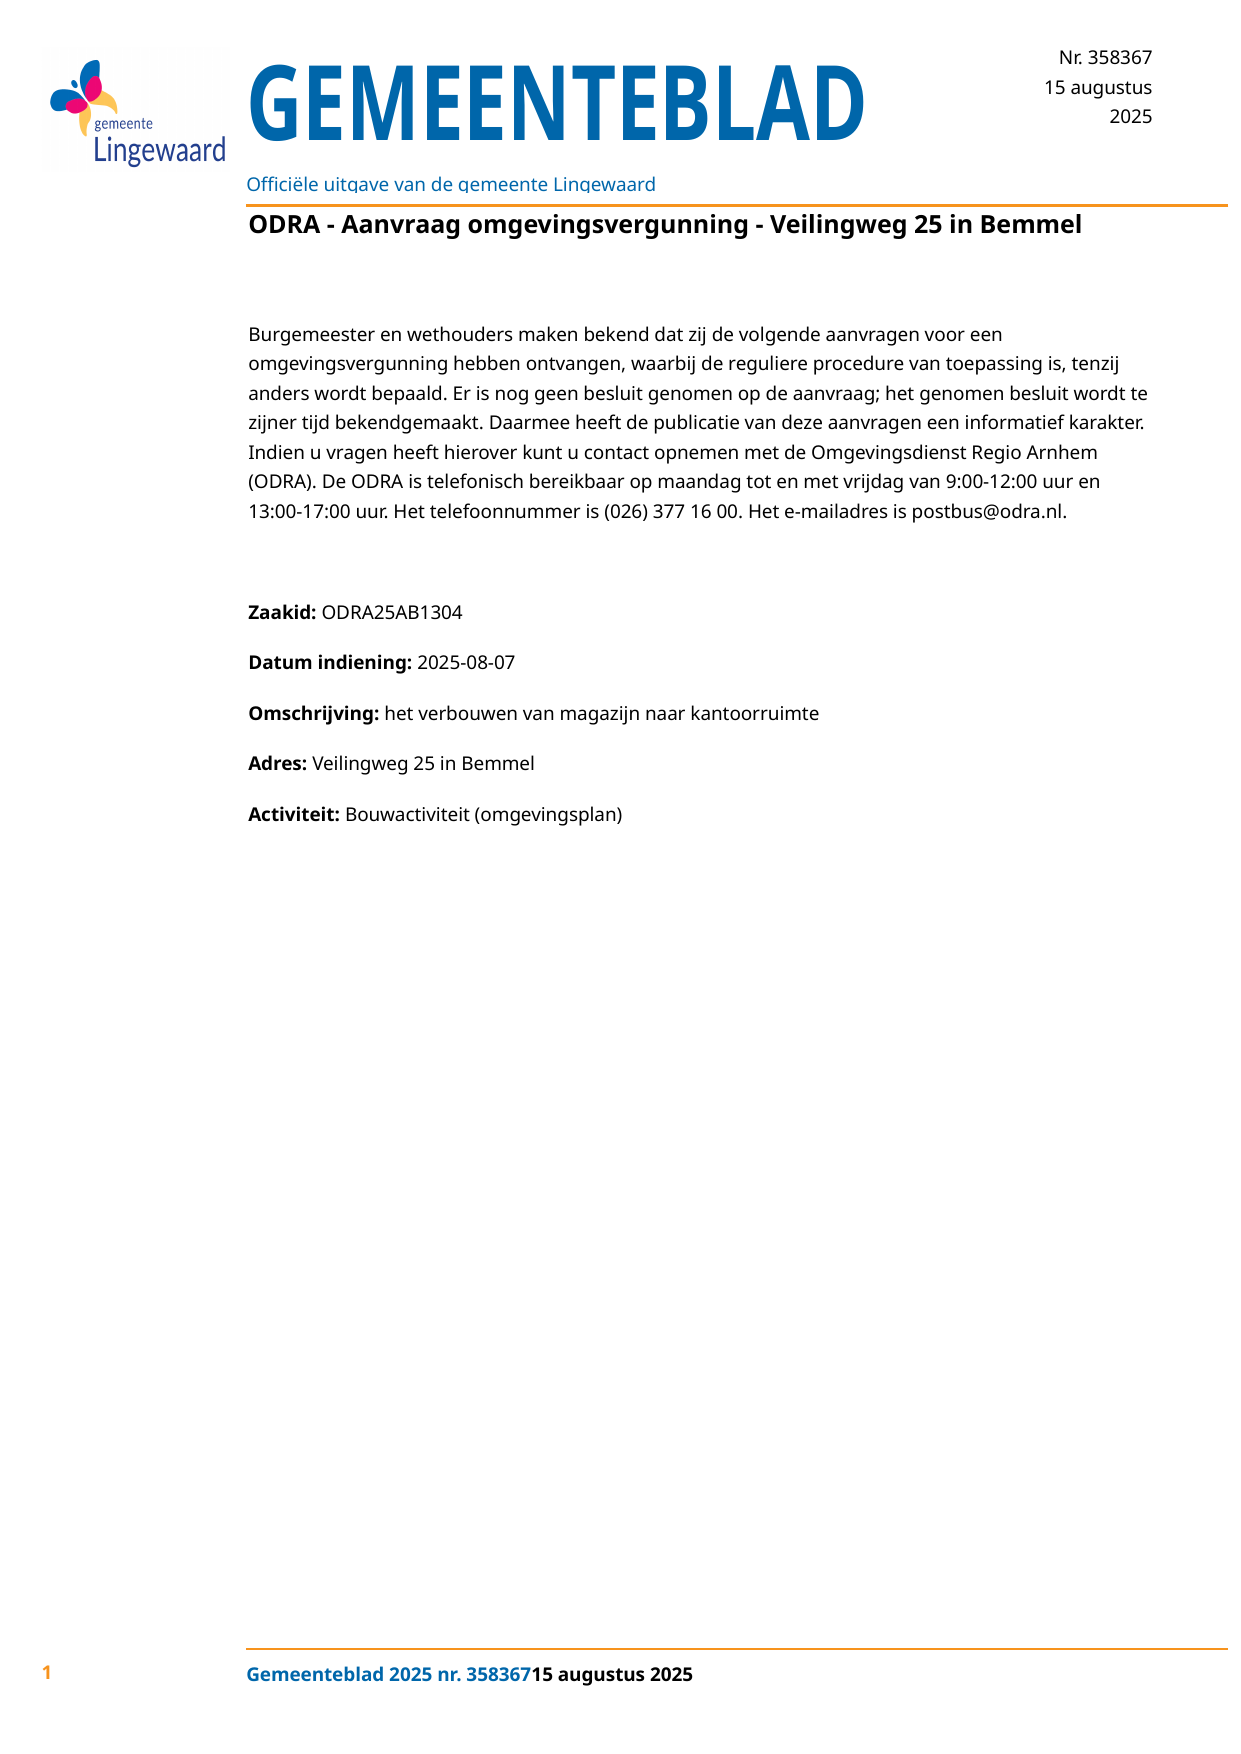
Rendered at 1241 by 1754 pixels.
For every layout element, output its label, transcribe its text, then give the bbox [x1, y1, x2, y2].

picture [41, 47, 231, 172]
text Zaakid: ODRA25AB1304 [248, 599, 1152, 625]
text Activiteit: Bouwactiviteit (omgevingsplan) [248, 801, 1152, 826]
text Adres: Veilingweg 25 in Bemmel [248, 750, 1152, 776]
text ODRA - Aanvraag omgevingsvergunning - Veilingweg 25 in Bemmel [248, 207, 1152, 241]
text Datum indiening: 2025-08-07 [248, 649, 1152, 675]
text Burgemeester en wethouders maken bekend dat zij de volgende aanvragen voor een omgevingsvergunning hebben ontvangen, waarbij de reguliere procedure van toepassing is, tenzij anders wordt bepaald. Er is nog geen besluit genomen op de aanvraag; het genomen besluit wordt te zijner tijd bekendgemaakt. Daarmee heeft de publicatie van deze aanvragen een informatief karakter. Indien u vragen heeft hierover kunt u contact opnemen met de Omgevingsdienst Regio Arnhem (ODRA). De ODRA is telefonisch bereikbaar op maandag tot en met vrijdag van 9:00-12:00 uur en 13:00-17:00 uur. Het telefoonnummer is (026) 377 16 00. Het e-mailadres is postbus@odra.nl. [248, 321, 1152, 524]
text Omschrijving: het verbouwen van magazijn naar kantoorruimte [248, 700, 1152, 726]
